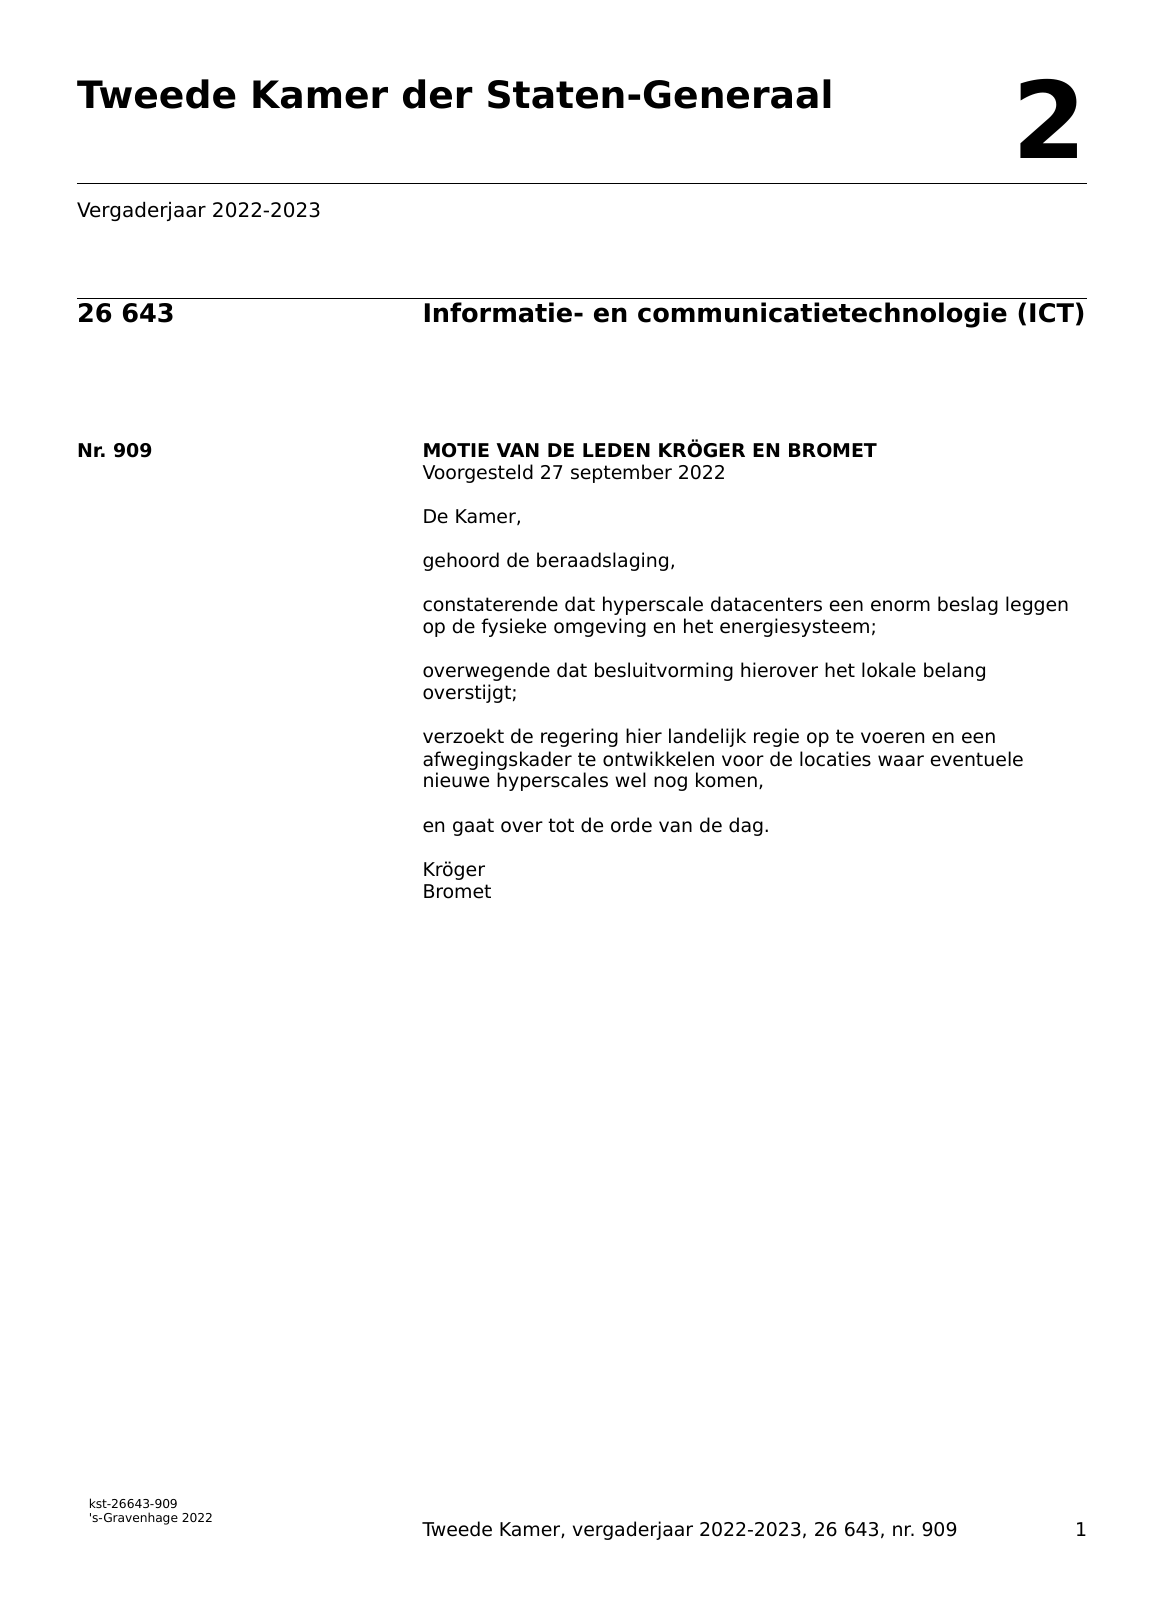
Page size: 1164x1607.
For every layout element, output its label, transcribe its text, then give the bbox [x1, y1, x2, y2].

table_cell Vergaderjaar 2022-2023 [77, 184, 1087, 298]
text 's-Gravenhage 2022 [88, 1511, 323, 1525]
subtitle Nr. 909 MOTIE VAN DE LEDEN KRÖGER EN BROMET [77, 440, 1087, 462]
table_header Tweede Kamer der Staten-Generaal [77, 59, 886, 183]
text constaterende dat hyperscale datacenters een enorm beslag leggen op de fysieke omgeving en het energiesysteem; [422, 594, 1087, 638]
text gehoord de beraadslaging, [422, 550, 1087, 572]
text Kröger [422, 859, 1087, 881]
text overwegende dat besluitvorming hierover het lokale belang overstijgt; [422, 660, 1087, 704]
text en gaat over tot de orde van de dag. [422, 814, 1087, 837]
text kst-26643-909 [88, 1497, 323, 1511]
text verzoekt de regering hier landelijk regie op te voeren en een afwegingskader te ontwikkelen voor de locaties waar eventuele nieuwe hyperscales wel nog komen, [422, 726, 1087, 792]
table_header 2 [886, 59, 1087, 183]
text Bromet [422, 881, 1087, 903]
subtitle 26 643 Informatie- en communicatietechnologie (ICT) [77, 299, 1087, 329]
text Voorgesteld 27 september 2022 [422, 462, 1087, 484]
text De Kamer, [422, 506, 1087, 528]
